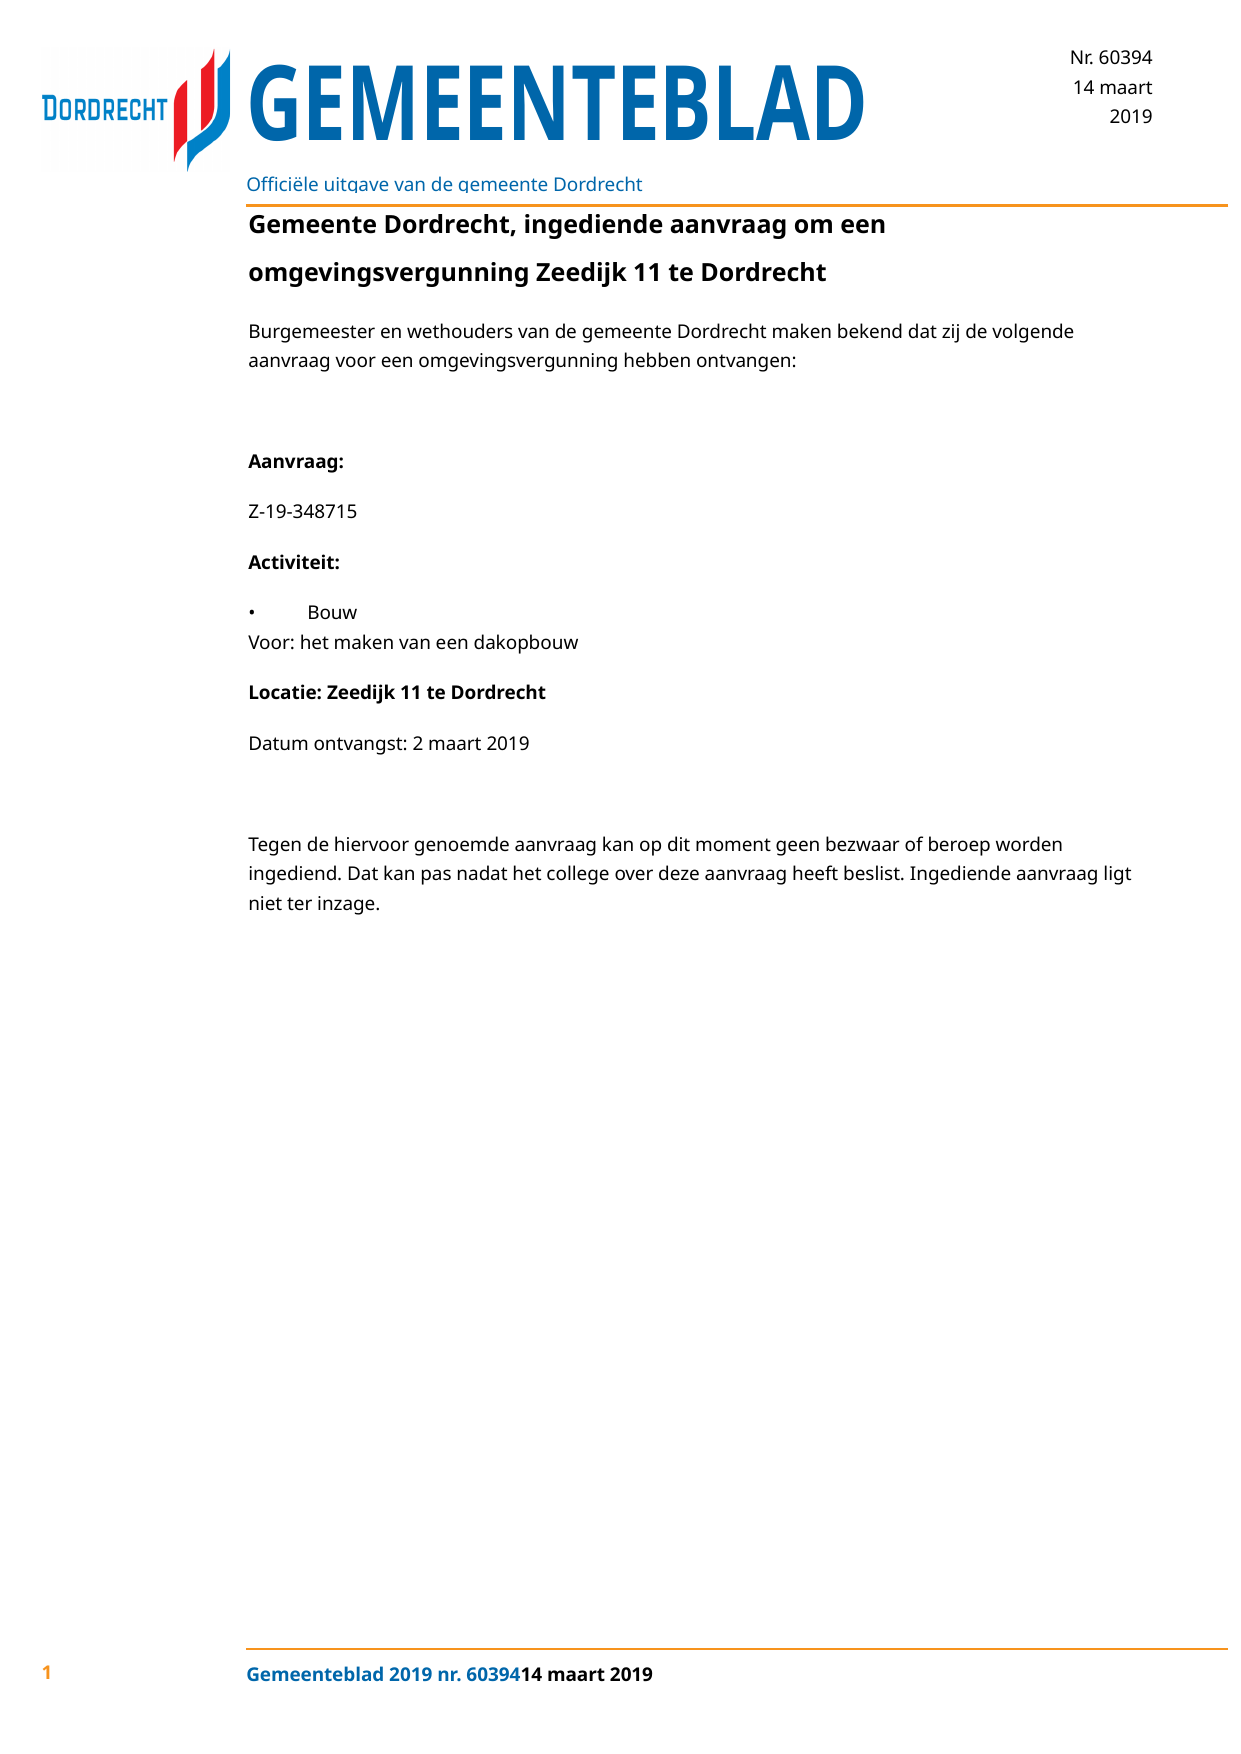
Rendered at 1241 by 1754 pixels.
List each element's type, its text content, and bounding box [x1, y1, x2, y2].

picture [41, 47, 231, 172]
text Datum ontvangst: 2 maart 2019 [248, 730, 1152, 756]
text Z-19-348715 [248, 499, 1152, 524]
text Aanvraag: [248, 448, 1152, 474]
text Tegen de hiervoor genoemde aanvraag kan op dit moment geen bezwaar of beroep worden ingediend. Dat kan pas nadat het college over deze aanvraag heeft beslist. Ingediende aanvraag ligt niet ter inzage. [248, 831, 1152, 916]
text Voor: het maken van een dakopbouw [248, 629, 1152, 655]
text Burgemeester en wethouders van de gemeente Dordrecht maken bekend dat zij de volgende aanvraag voor een omgevingsvergunning hebben ontvangen: [248, 318, 1152, 373]
text Gemeente Dordrecht, ingediende aanvraag om een omgevingsvergunning Zeedijk 11 te Dordrecht [248, 207, 1152, 288]
text Activiteit: [248, 549, 1152, 575]
list Bouw [248, 599, 1152, 625]
text Locatie: Zeedijk 11 te Dordrecht [248, 679, 1152, 705]
